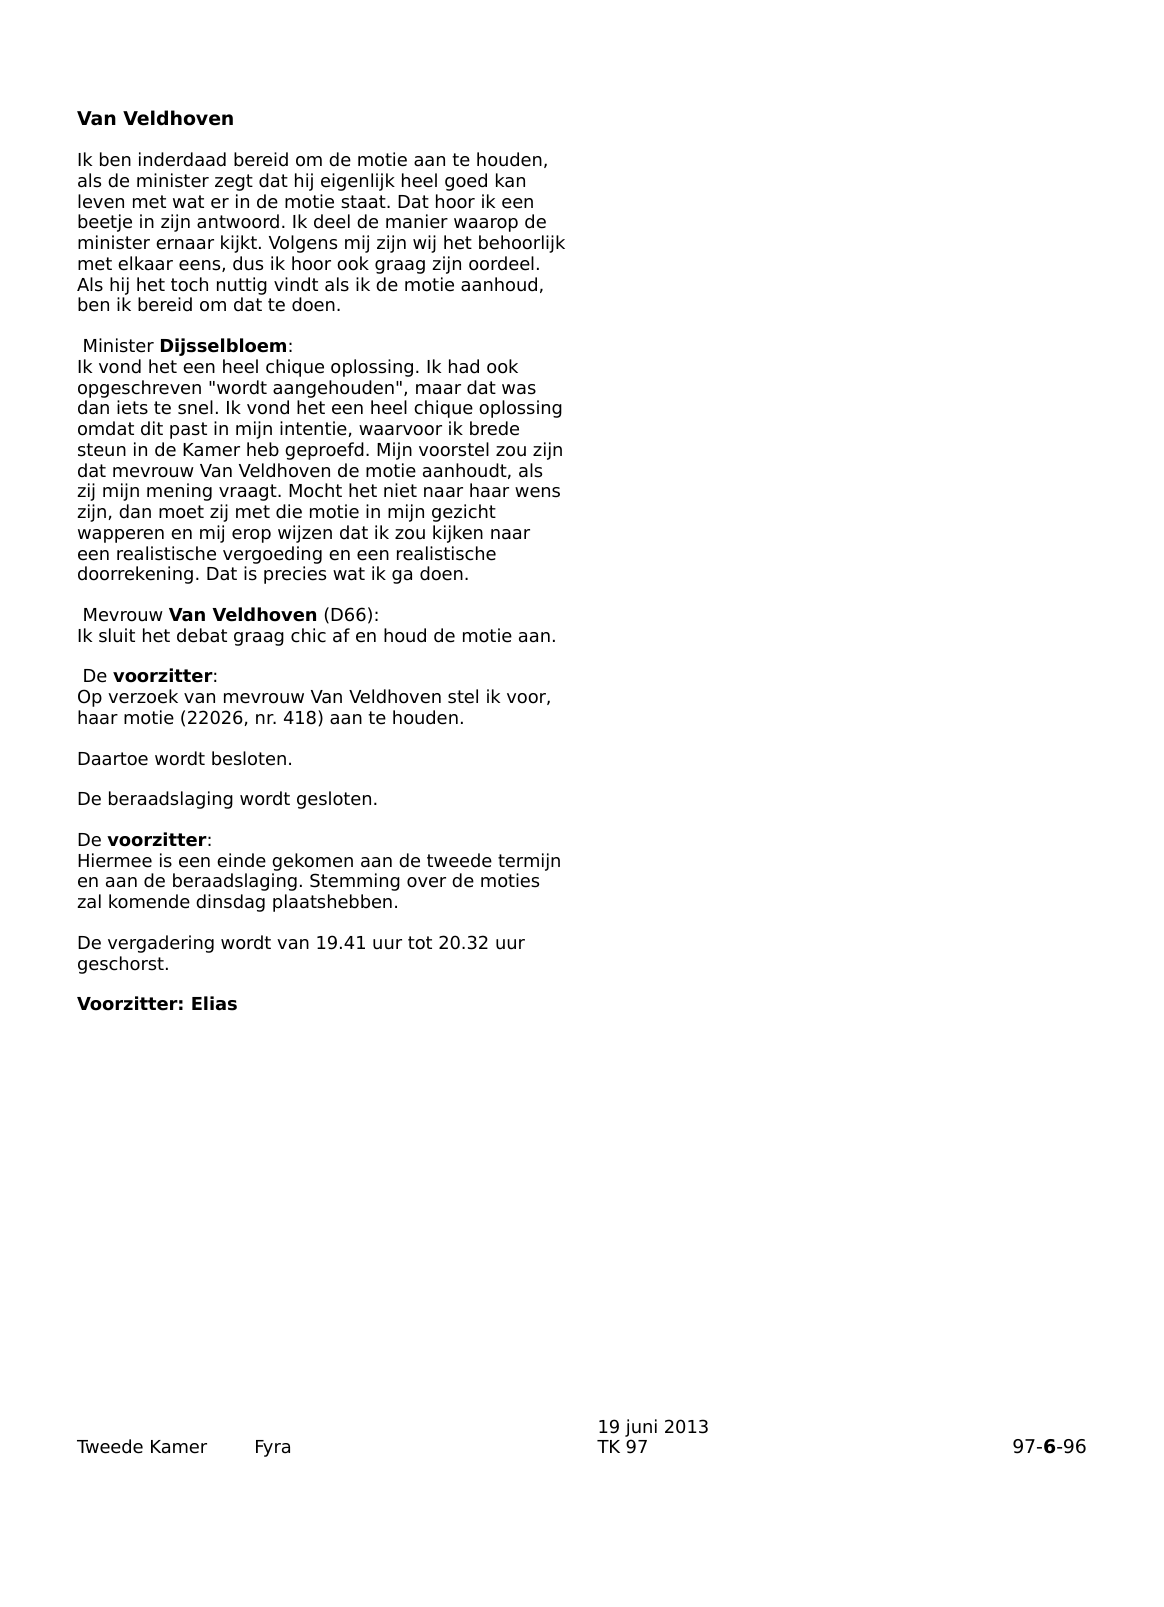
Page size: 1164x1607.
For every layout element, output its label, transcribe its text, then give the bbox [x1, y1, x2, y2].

text De beraadslaging wordt gesloten. [77, 789, 567, 810]
text De vergadering wordt van 19.41 uur tot 20.32 uur geschorst. [77, 933, 567, 974]
text Minister Dijsselbloem: [77, 336, 567, 357]
text Op verzoek van mevrouw Van Veldhoven stel ik voor, haar motie (22026, nr. 418) aan te houden. [77, 687, 567, 728]
text Mevrouw Van Veldhoven (D66): [77, 605, 567, 626]
text Ik sluit het debat graag chic af en houd de motie aan. [77, 626, 567, 646]
text Voorzitter: Elias [77, 994, 567, 1015]
text Ik vond het een heel chique oplossing. Ik had ook opgeschreven "wordt aangehouden", maar dat was dan iets te snel. Ik vond het een heel chique oplossing omdat dit past in mijn intentie, waarvoor ik brede steun in de Kamer heb geproefd. Mijn voorstel zou zijn dat mevrouw Van Veldhoven de motie aanhoudt, als zij mijn mening vraagt. Mocht het niet naar haar wens zijn, dan moet zij met die motie in mijn gezicht wapperen en mij erop wijzen dat ik zou kijken naar een realistische vergoeding en een realistische doorrekening. Dat is precies wat ik ga doen. [77, 357, 567, 585]
text Ik ben inderdaad bereid om de motie aan te houden, als de minister zegt dat hij eigenlijk heel goed kan leven met wat er in de motie staat. Dat hoor ik een beetje in zijn antwoord. Ik deel de manier waarop de minister ernaar kijkt. Volgens mij zijn wij het behoorlijk met elkaar eens, dus ik hoor ook graag zijn oordeel. Als hij het toch nuttig vindt als ik de motie aanhoud, ben ik bereid om dat te doen. [77, 150, 567, 316]
text Daartoe wordt besloten. [77, 748, 567, 769]
text De voorzitter: [77, 666, 567, 687]
text De voorzitter: [77, 830, 567, 851]
text Hiermee is een einde gekomen aan de tweede termijn en aan de beraadslaging. Stemming over de moties zal komende dinsdag plaatshebben. [77, 851, 567, 913]
